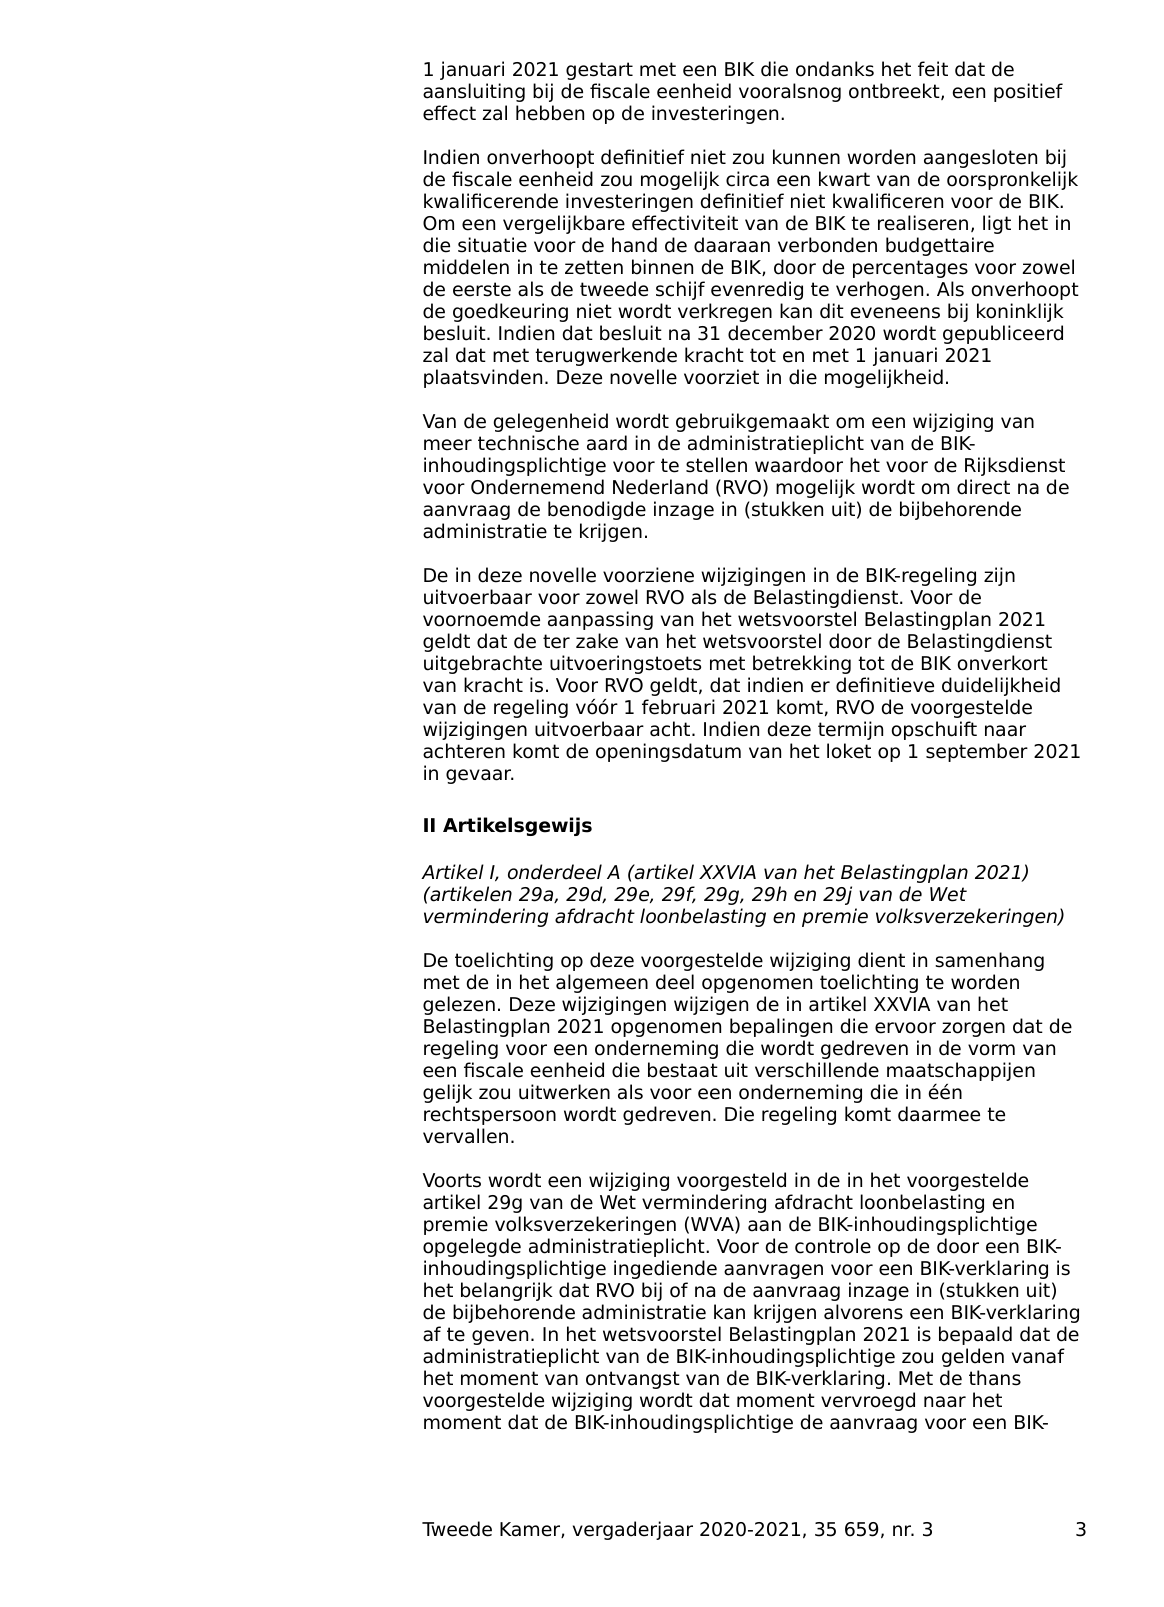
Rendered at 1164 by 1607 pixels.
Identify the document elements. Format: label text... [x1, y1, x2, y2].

text Van de gelegenheid wordt gebruikgemaakt om een wijziging van meer technische aard in de administratieplicht van de BIK-inhoudingsplichtige voor te stellen waardoor het voor de Rijksdienst voor Ondernemend Nederland (RVO) mogelijk wordt om direct na de aanvraag de benodigde inzage in (stukken uit) de bijbehorende administratie te krijgen. [422, 411, 1087, 543]
text De in deze novelle voorziene wijzigingen in de BIK-regeling zijn uitvoerbaar voor zowel RVO als de Belastingdienst. Voor de voornoemde aanpassing van het wetsvoorstel Belastingplan 2021 geldt dat de ter zake van het wetsvoorstel door de Belastingdienst uitgebrachte uitvoeringstoets met betrekking tot de BIK onverkort van kracht is. Voor RVO geldt, dat indien er definitieve duidelijkheid van de regeling vóór 1 februari 2021 komt, RVO de voorgestelde wijzigingen uitvoerbaar acht. Indien deze termijn opschuift naar achteren komt de openingsdatum van het loket op 1 september 2021 in gevaar. [422, 565, 1087, 785]
subtitle Artikel I, onderdeel A (artikel XXVIA van het Belastingplan 2021) (artikelen 29a, 29d, 29e, 29f, 29g, 29h en 29j van de Wet vermindering afdracht loonbelasting en premie volksverzekeringen) [422, 862, 1087, 928]
text Voorts wordt een wijziging voorgesteld in de in het voorgestelde artikel 29g van de Wet vermindering afdracht loonbelasting en premie volksverzekeringen (WVA) aan de BIK-inhoudingsplichtige opgelegde administratieplicht. Voor de controle op de door een BIK-inhoudingsplichtige ingediende aanvragen voor een BIK-verklaring is het belangrijk dat RVO bij of na de aanvraag inzage in (stukken uit) de bijbehorende administratie kan krijgen alvorens een BIK-verklaring af te geven. In het wetsvoorstel Belastingplan 2021 is bepaald dat de administratieplicht van de BIK-inhoudingsplichtige zou gelden vanaf het moment van ontvangst van de BIK-verklaring. Met de thans voorgestelde wijziging wordt dat moment vervroegd naar het moment dat de BIK-inhoudingsplichtige de aanvraag voor een BIK- [422, 1170, 1087, 1434]
text 1 januari 2021 gestart met een BIK die ondanks het feit dat de aansluiting bij de fiscale eenheid vooralsnog ontbreekt, een positief effect zal hebben op de investeringen. [422, 59, 1087, 125]
text Indien onverhoopt definitief niet zou kunnen worden aangesloten bij de fiscale eenheid zou mogelijk circa een kwart van de oorspronkelijk kwalificerende investeringen definitief niet kwalificeren voor de BIK. Om een vergelijkbare effectiviteit van de BIK te realiseren, ligt het in die situatie voor de hand de daaraan verbonden budgettaire middelen in te zetten binnen de BIK, door de percentages voor zowel de eerste als de tweede schijf evenredig te verhogen. Als onverhoopt de goedkeuring niet wordt verkregen kan dit eveneens bij koninklijk besluit. Indien dat besluit na 31 december 2020 wordt gepubliceerd zal dat met terugwerkende kracht tot en met 1 januari 2021 plaatsvinden. Deze novelle voorziet in die mogelijkheid. [422, 147, 1087, 389]
subtitle II Artikelsgewijs [422, 815, 1087, 837]
text De toelichting op deze voorgestelde wijziging dient in samenhang met de in het algemeen deel opgenomen toelichting te worden gelezen. Deze wijzigingen wijzigen de in artikel XXVIA van het Belastingplan 2021 opgenomen bepalingen die ervoor zorgen dat de regeling voor een onderneming die wordt gedreven in de vorm van een fiscale eenheid die bestaat uit verschillende maatschappijen gelijk zou uitwerken als voor een onderneming die in één rechtspersoon wordt gedreven. Die regeling komt daarmee te vervallen. [422, 950, 1087, 1148]
